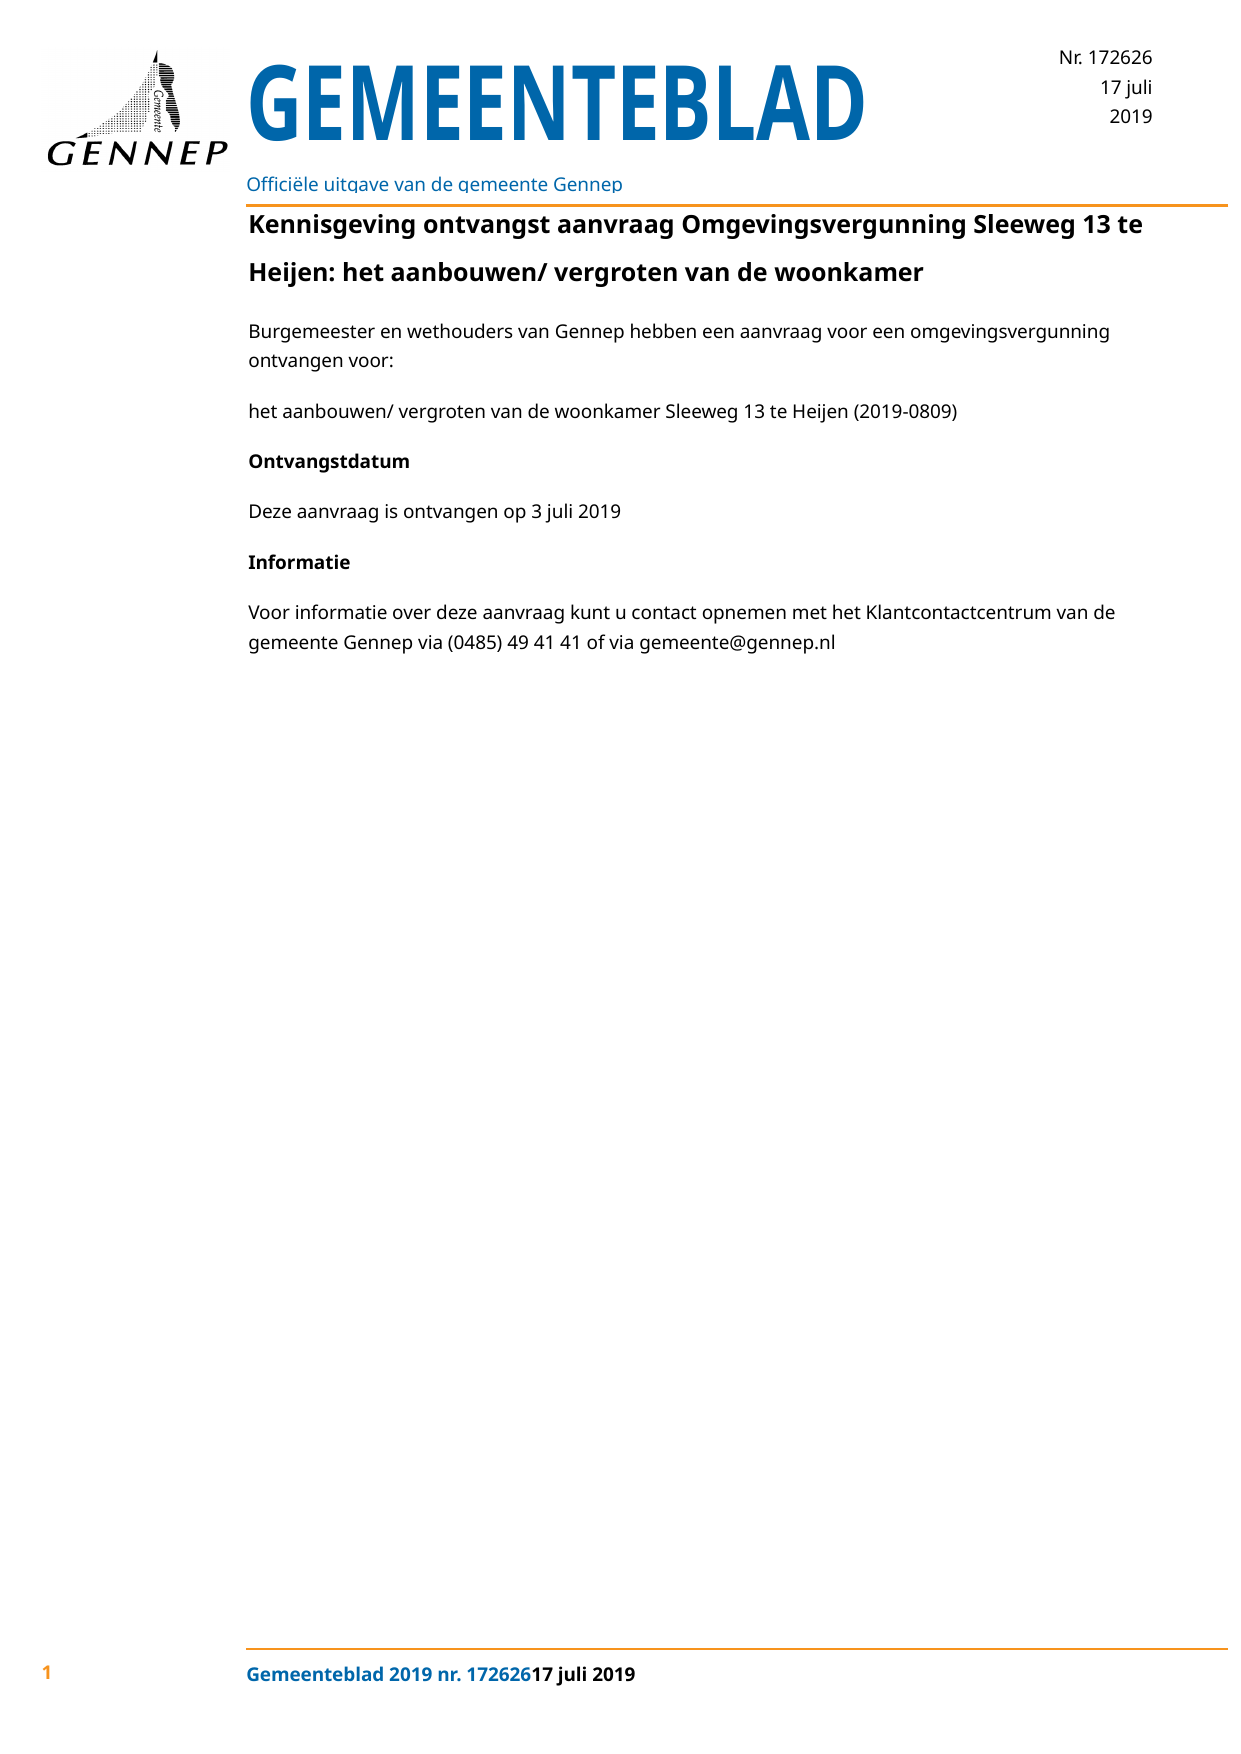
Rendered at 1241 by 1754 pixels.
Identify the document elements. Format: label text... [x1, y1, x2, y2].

text Voor informatie over deze aanvraag kunt u contact opnemen met het Klantcontactcentrum van de gemeente Gennep via (0485) 49 41 41 of via gemeente@gennep.nl [248, 599, 1152, 655]
text Kennisgeving ontvangst aanvraag Omgevingsvergunning Sleeweg 13 te Heijen: het aanbouwen/ vergroten van de woonkamer [248, 207, 1152, 288]
text het aanbouwen/ vergroten van de woonkamer Sleeweg 13 te Heijen (2019-0809) [248, 398, 1152, 424]
text Informatie [248, 549, 1152, 575]
text Ontvangstdatum [248, 448, 1152, 474]
picture [41, 47, 231, 172]
text Burgemeester en wethouders van Gennep hebben een aanvraag voor een omgevingsvergunning ontvangen voor: [248, 318, 1152, 373]
text Deze aanvraag is ontvangen op 3 juli 2019 [248, 499, 1152, 524]
